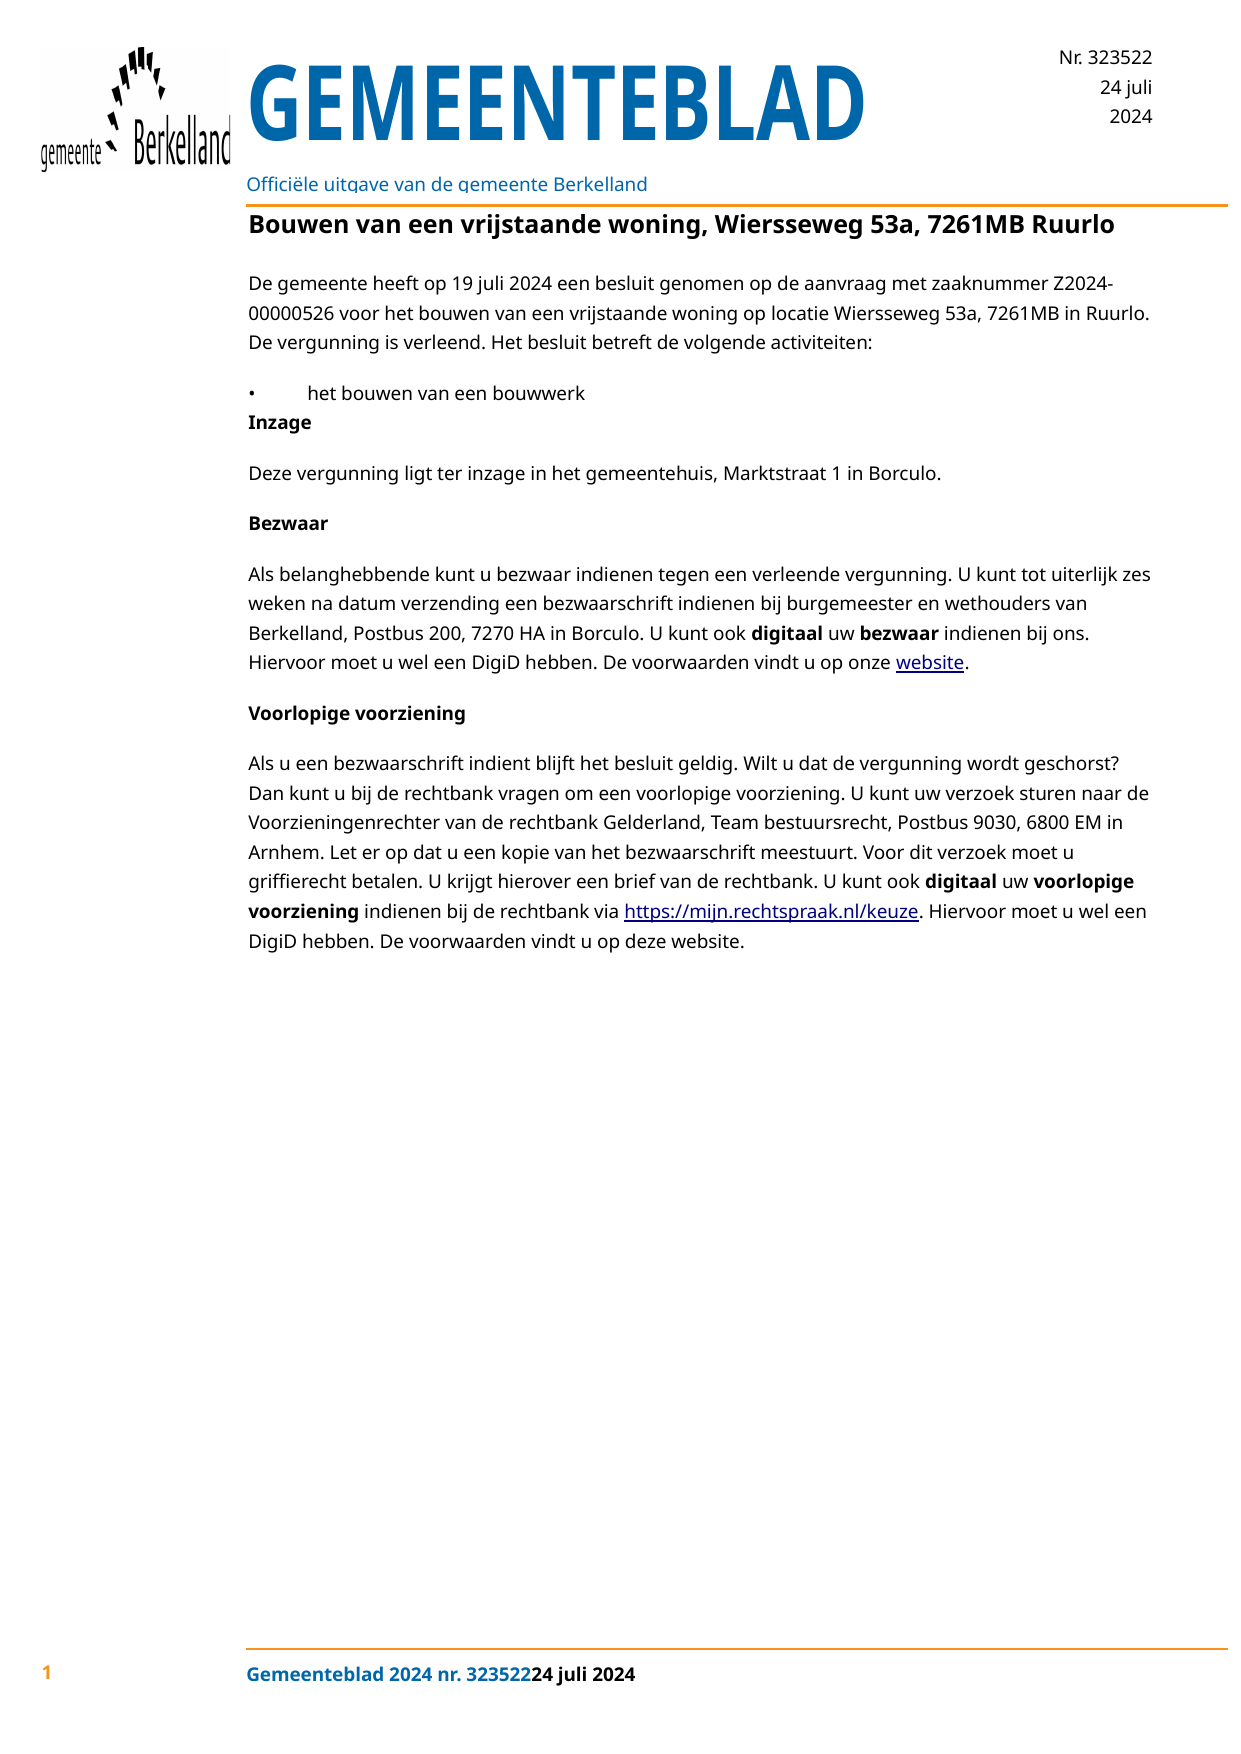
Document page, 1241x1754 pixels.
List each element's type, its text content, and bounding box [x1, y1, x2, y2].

text Als u een bezwaarschrift indient blijft het besluit geldig. Wilt u dat de vergunning wordt geschorst? Dan kunt u bij de rechtbank vragen om een voorlopige voorziening. U kunt uw verzoek sturen naar de Voorzieningenrechter van de rechtbank Gelderland, Team bestuursrecht, Postbus 9030, 6800 EM in Arnhem. Let er op dat u een kopie van het bezwaarschrift meestuurt. Voor dit verzoek moet u griffierecht betalen. U krijgt hierover een brief van de rechtbank. U kunt ook digitaal uw voorlopige voorziening indienen bij de rechtbank via https://mijn.rechtspraak.nl/keuze. Hiervoor moet u wel een DigiD hebben. De voorwaarden vindt u op deze website. [248, 750, 1152, 953]
text Voorlopige voorziening [248, 700, 1152, 726]
text Deze vergunning ligt ter inzage in het gemeentehuis, Marktstraat 1 in Borculo. [248, 460, 1152, 486]
text Bouwen van een vrijstaande woning, Wiersseweg 53a, 7261MB Ruurlo [248, 207, 1152, 241]
text Inzage [248, 409, 1152, 435]
text Als belanghebbende kunt u bezwaar indienen tegen een verleende vergunning. U kunt tot uiterlijk zes weken na datum verzending een bezwaarschrift indienen bij burgemeester en wethouders van Berkelland, Postbus 200, 7270 HA in Borculo. U kunt ook digitaal uw bezwaar indienen bij ons. Hiervoor moet u wel een DigiD hebben. De voorwaarden vindt u op onze website. [248, 561, 1152, 675]
list het bouwen van een bouwwerk [248, 380, 1152, 406]
picture [41, 47, 231, 172]
text De gemeente heeft op 19 juli 2024 een besluit genomen op de aanvraag met zaaknummer Z2024-00000526 voor het bouwen van een vrijstaande woning op locatie Wiersseweg 53a, 7261MB in Ruurlo. De vergunning is verleend. Het besluit betreft de volgende activiteiten: [248, 270, 1152, 355]
text Bezwaar [248, 510, 1152, 536]
